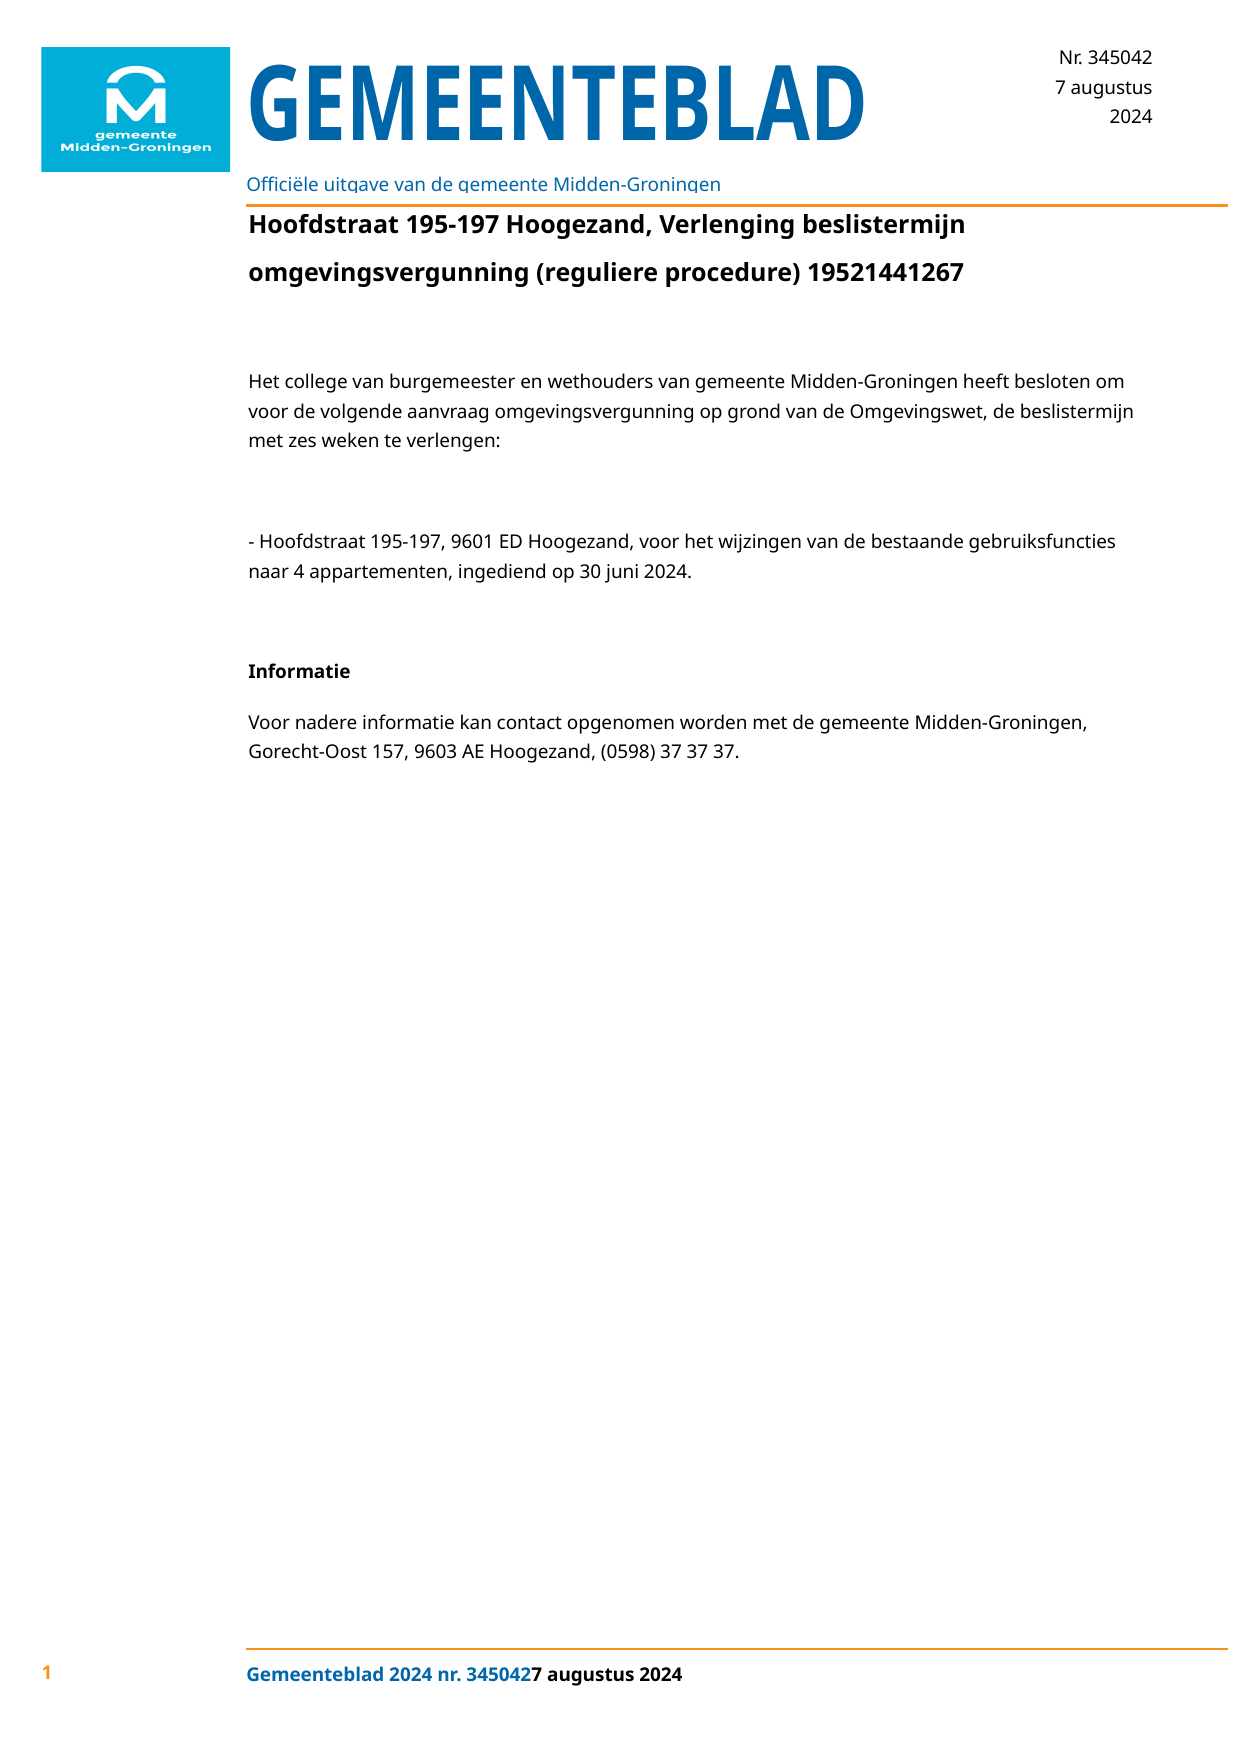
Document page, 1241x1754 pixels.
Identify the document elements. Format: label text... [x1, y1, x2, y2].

text Voor nadere informatie kan contact opgenomen worden met de gemeente Midden-Groningen, Gorecht-Oost 157, 9603 AE Hoogezand, (0598) 37 37 37. [248, 709, 1152, 764]
text - Hoofdstraat 195-197, 9601 ED Hoogezand, voor het wijzingen van de bestaande gebruiksfuncties naar 4 appartementen, ingediend op 30 juni 2024. [248, 528, 1152, 584]
text Hoofdstraat 195-197 Hoogezand, Verlenging beslistermijn omgevingsvergunning (reguliere procedure) 19521441267 [248, 207, 1152, 288]
picture [184, 146, 190, 153]
picture [108, 66, 164, 82]
picture [107, 89, 165, 122]
text Het college van burgemeester en wethouders van gemeente Midden-Groningen heeft besloten om voor de volgende aanvraag omgevingsvergunning op grond van de Omgevingswet, de beslistermijn met zes weken te verlengen: [248, 368, 1152, 453]
text Informatie [248, 659, 1152, 684]
